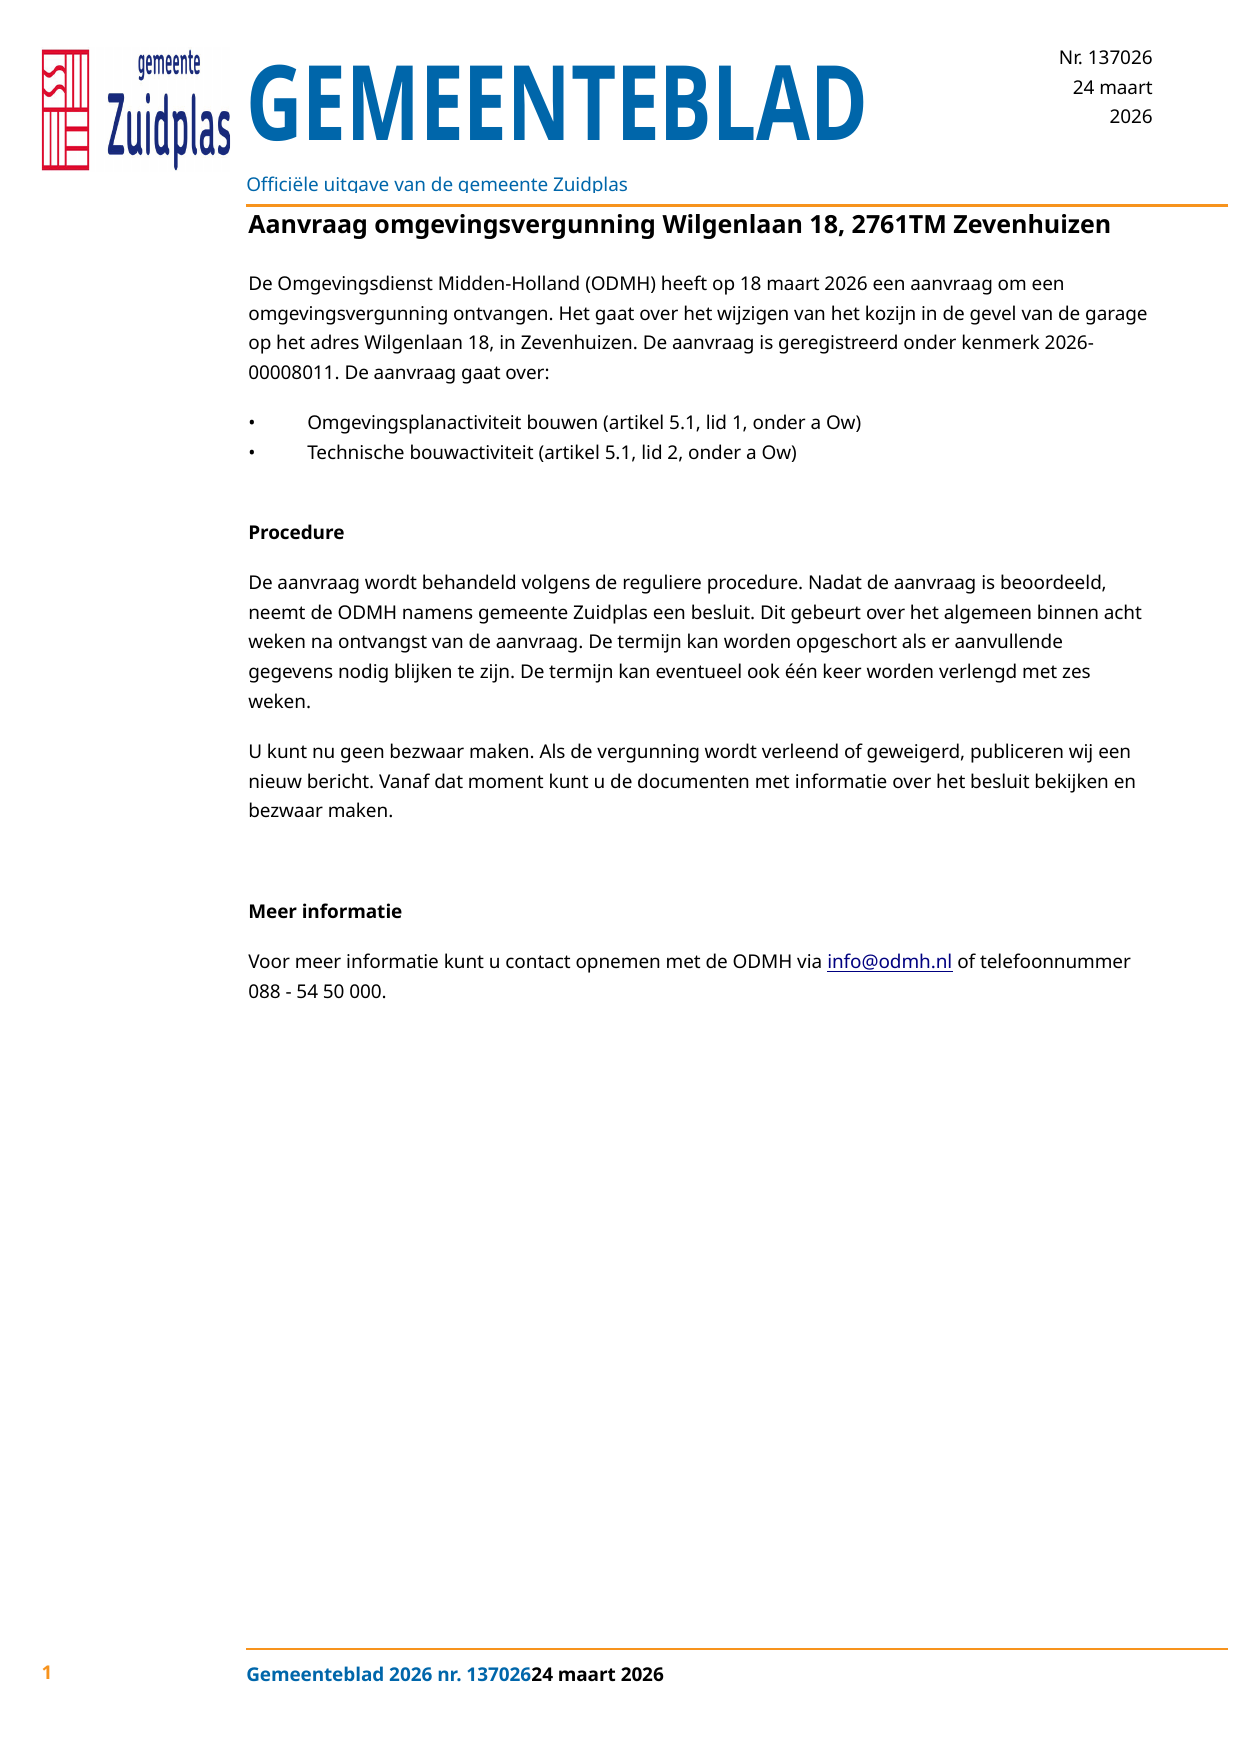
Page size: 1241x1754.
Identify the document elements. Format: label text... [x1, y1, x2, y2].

text De Omgevingsdienst Midden-Holland (ODMH) heeft op 18 maart 2026 een aanvraag om een omgevingsvergunning ontvangen. Het gaat over het wijzigen van het kozijn in de gevel van de garage op het adres Wilgenlaan 18, in Zevenhuizen. De aanvraag is geregistreerd onder kenmerk 2026-00008011. De aanvraag gaat over: [248, 270, 1152, 385]
list Omgevingsplanactiviteit bouwen (artikel 5.1, lid 1, onder a Ow) [248, 409, 1152, 435]
text De aanvraag wordt behandeld volgens de reguliere procedure. Nadat de aanvraag is beoordeeld, neemt de ODMH namens gemeente Zuidplas een besluit. Dit gebeurt over het algemeen binnen acht weken na ontvangst van de aanvraag. De termijn kan worden opgeschort als er aanvullende gegevens nodig blijken te zijn. De termijn kan eventueel ook één keer worden verlengd met zes weken. [248, 569, 1152, 713]
picture [41, 47, 231, 172]
text U kunt nu geen bezwaar maken. Als de vergunning wordt verleend of geweigerd, publiceren wij een nieuw bericht. Vanaf dat moment kunt u de documenten met informatie over het besluit bekijken en bezwaar maken. [248, 738, 1152, 823]
text Meer informatie [248, 898, 1152, 924]
list Technische bouwactiviteit (artikel 5.1, lid 2, onder a Ow) [248, 439, 1152, 465]
text Procedure [248, 519, 1152, 545]
text Aanvraag omgevingsvergunning Wilgenlaan 18, 2761TM Zevenhuizen [248, 207, 1152, 241]
text Voor meer informatie kunt u contact opnemen met de ODMH via info@odmh.nl of telefoonnummer 088 - 54 50 000. [248, 949, 1152, 1004]
